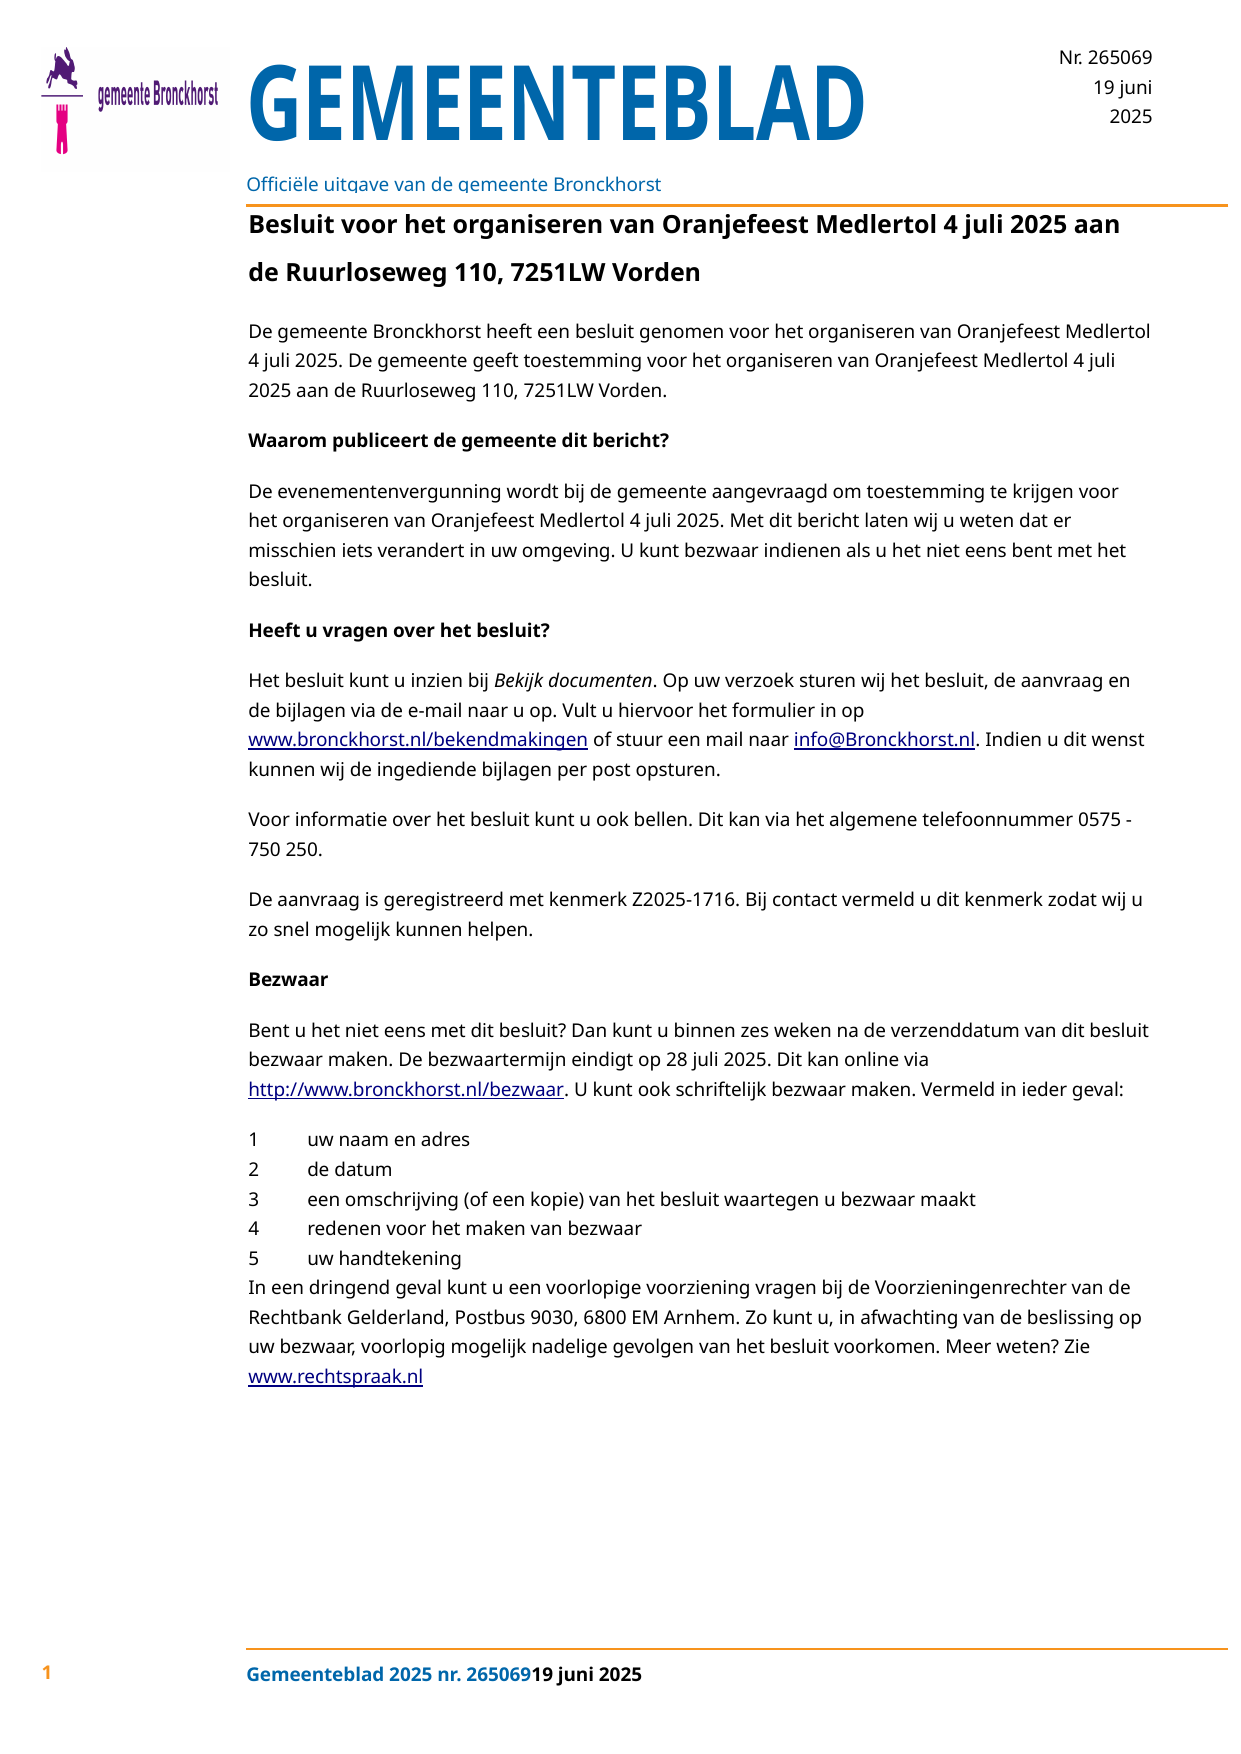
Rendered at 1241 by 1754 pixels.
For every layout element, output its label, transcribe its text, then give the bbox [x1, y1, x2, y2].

text Waarom publiceert de gemeente dit bericht? [248, 427, 1152, 453]
list uw handtekening [248, 1245, 1152, 1271]
text Voor informatie over het besluit kunt u ook bellen. Dit kan via het algemene telefoonnummer 0575 - 750 250. [248, 807, 1152, 862]
text Heeft u vragen over het besluit? [248, 617, 1152, 643]
text Bent u het niet eens met dit besluit? Dan kunt u binnen zes weken na de verzenddatum van dit besluit bezwaar maken. De bezwaartermijn eindigt op 28 juli 2025. Dit kan online via http://www.bronckhorst.nl/bezwaar. U kunt ook schriftelijk bezwaar maken. Vermeld in ieder geval: [248, 1017, 1152, 1102]
list uw naam en adres [248, 1127, 1152, 1152]
text In een dringend geval kunt u een voorlopige voorziening vragen bij de Voorzieningenrechter van de Rechtbank Gelderland, Postbus 9030, 6800 EM Arnhem. Zo kunt u, in afwachting van de beslissing op uw bezwaar, voorlopig mogelijk nadelige gevolgen van het besluit voorkomen. Meer weten? Zie www.rechtspraak.nl [248, 1274, 1152, 1389]
list een omschrijving (of een kopie) van het besluit waartegen u bezwaar maakt [248, 1186, 1152, 1212]
text De evenementenvergunning wordt bij de gemeente aangevraagd om toestemming te krijgen voor het organiseren van Oranjefeest Medlertol 4 juli 2025. Met dit bericht laten wij u weten dat er misschien iets verandert in uw omgeving. U kunt bezwaar indienen als u het niet eens bent met het besluit. [248, 478, 1152, 592]
text De aanvraag is geregistreerd met kenmerk Z2025-1716. Bij contact vermeld u dit kenmerk zodat wij u zo snel mogelijk kunnen helpen. [248, 887, 1152, 942]
text De gemeente Bronckhorst heeft een besluit genomen voor het organiseren van Oranjefeest Medlertol 4 juli 2025. De gemeente geeft toestemming voor het organiseren van Oranjefeest Medlertol 4 juli 2025 aan de Ruurloseweg 110, 7251LW Vorden. [248, 318, 1152, 403]
text Bezwaar [248, 967, 1152, 992]
list redenen voor het maken van bezwaar [248, 1215, 1152, 1241]
list de datum [248, 1156, 1152, 1182]
text Besluit voor het organiseren van Oranjefeest Medlertol 4 juli 2025 aan de Ruurloseweg 110, 7251LW Vorden [248, 207, 1152, 288]
picture [41, 47, 231, 172]
text Het besluit kunt u inzien bij Bekijk documenten. Op uw verzoek sturen wij het besluit, de aanvraag en de bijlagen via de e-mail naar u op. Vult u hiervoor het formulier in op www.bronckhorst.nl/bekendmakingen of stuur een mail naar info@Bronckhorst.nl. Indien u dit wenst kunnen wij de ingediende bijlagen per post opsturen. [248, 667, 1152, 782]
